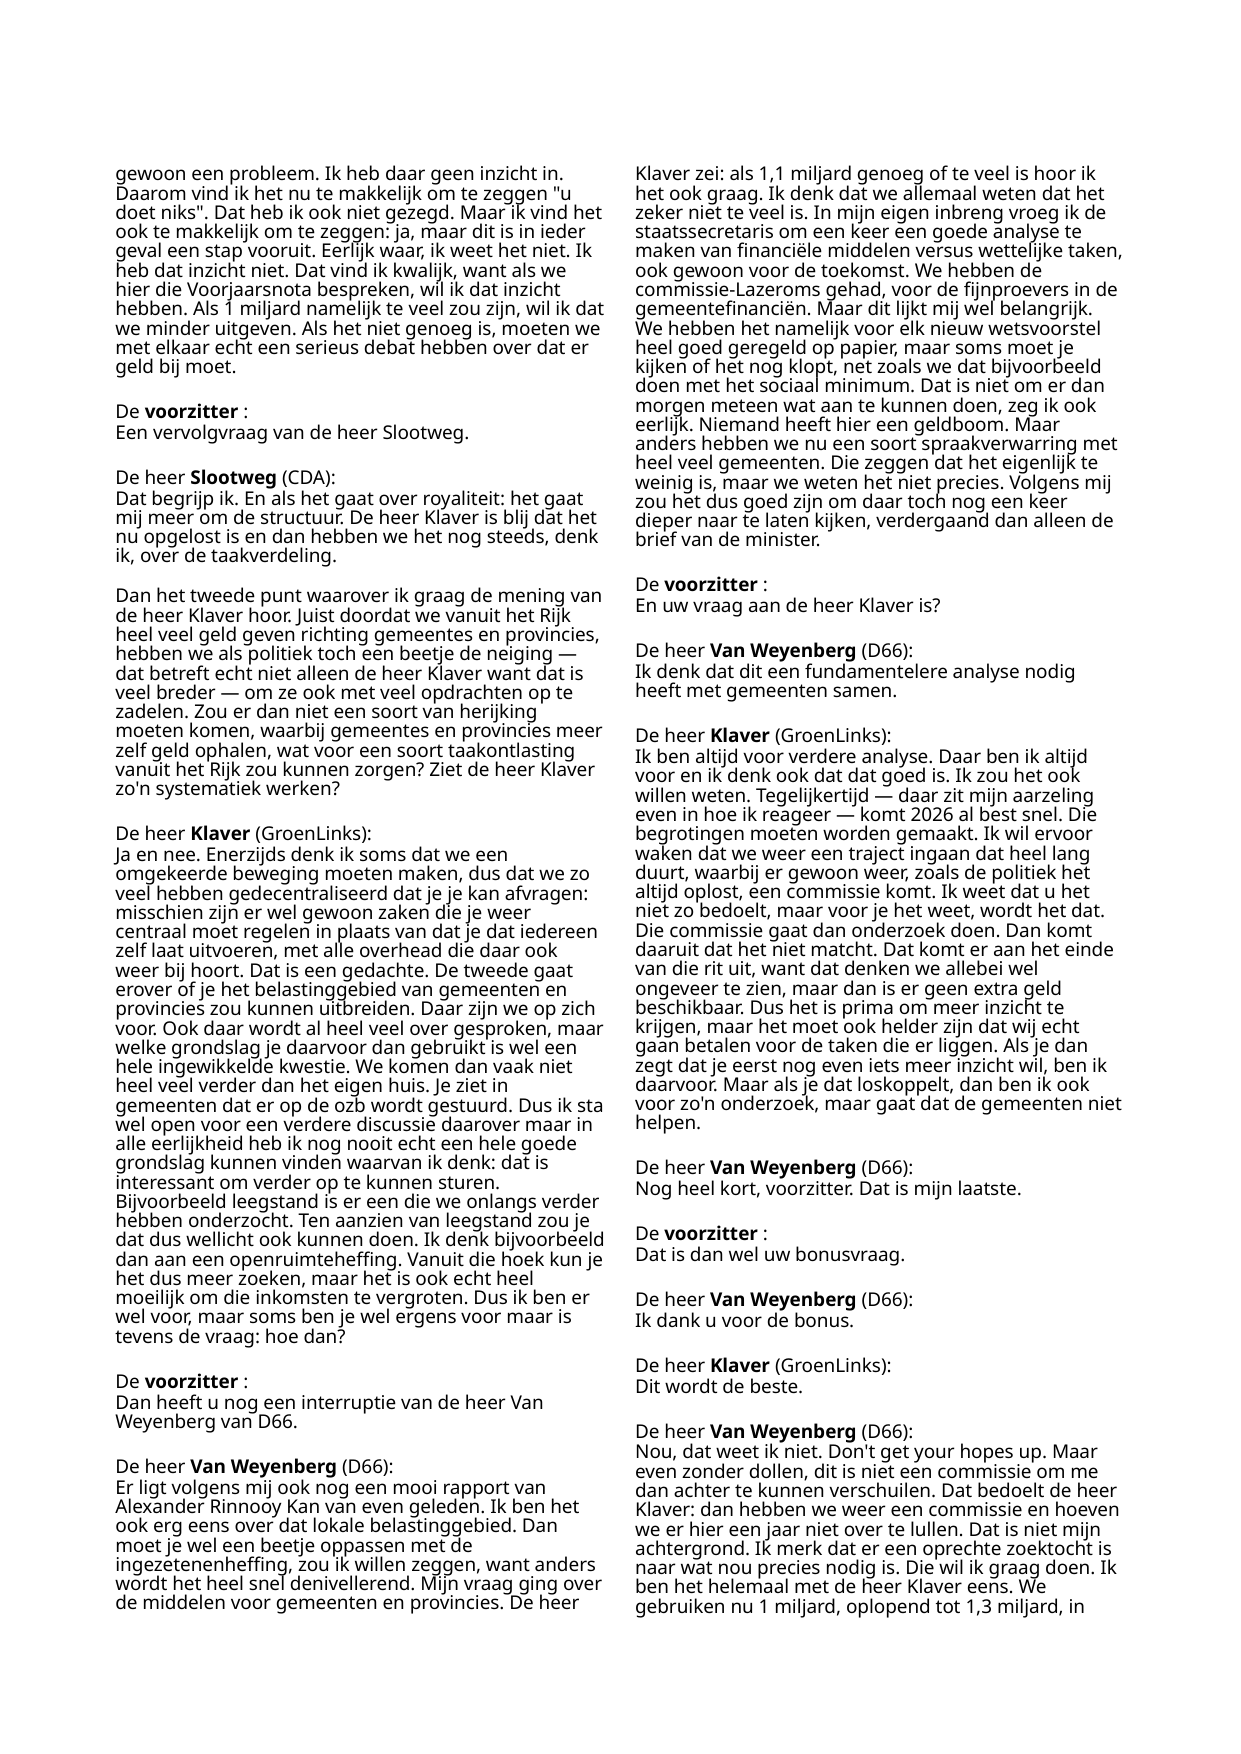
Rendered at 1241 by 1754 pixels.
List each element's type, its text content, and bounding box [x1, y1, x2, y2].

text De voorzitter : [635, 1220, 1125, 1246]
text Klaver zei: als 1,1 miljard genoeg of te veel is hoor ik het ook graag. Ik denk dat we allemaal weten dat het zeker niet te veel is. In mijn eigen inbreng vroeg ik de staatssecretaris om een keer een goede analyse te maken van financiële middelen versus wettelijke taken, ook gewoon voor de toekomst. We hebben de commissie-Lazeroms gehad, voor de fijnproevers in de gemeentefinanciën. Maar dit lijkt mij wel belangrijk. We hebben het namelijk voor elk nieuw wetsvoorstel heel goed geregeld op papier, maar soms moet je kijken of het nog klopt, net zoals we dat bijvoorbeeld doen met het sociaal minimum. Dat is niet om er dan morgen meteen wat aan te kunnen doen, zeg ik ook eerlijk. Niemand heeft hier een geldboom. Maar anders hebben we nu een soort spraakverwarring met heel veel gemeenten. Die zeggen dat het eigenlijk te weinig is, maar we weten het niet precies. Volgens mij zou het dus goed zijn om daar toch nog een keer dieper naar te laten kijken, verdergaand dan alleen de brief van de minister. [635, 165, 1125, 551]
text De heer Slootweg (CDA): [115, 464, 605, 490]
text Dan het tweede punt waarover ik graag de mening van de heer Klaver hoor. Juist doordat we vanuit het Rijk heel veel geld geven richting gemeentes en provincies, hebben we als politiek toch een beetje de neiging — dat betreft echt niet alleen de heer Klaver want dat is veel breder — om ze ook met veel opdrachten op te zadelen. Zou er dan niet een soort van herijking moeten komen, waarbij gemeentes en provincies meer zelf geld ophalen, wat voor een soort taakontlasting vanuit het Rijk zou kunnen zorgen? Ziet de heer Klaver zo'n systematiek werken? [115, 587, 605, 799]
text En uw vraag aan de heer Klaver is? [635, 597, 1125, 617]
text Nog heel kort, voorzitter. Dat is mijn laatste. [635, 1180, 1125, 1199]
text Dit wordt de beste. [635, 1378, 1125, 1397]
text Er ligt volgens mij ook nog een mooi rapport van Alexander Rinnooy Kan van even geleden. Ik ben het ook erg eens over dat lokale belastinggebied. Dan moet je wel een beetje oppassen met de ingezetenenheffing, zou ik willen zeggen, want anders wordt het heel snel denivellerend. Mijn vraag ging over de middelen voor gemeenten en provincies. De heer [115, 1479, 605, 1614]
text Een vervolgvraag van de heer Slootweg. [115, 424, 605, 443]
text Nou, dat weet ik niet. Don't get your hopes up. Maar even zonder dollen, dit is niet een commissie om me dan achter te kunnen verschuilen. Dat bedoelt de heer Klaver: dan hebben we weer een commissie en hoeven we er hier een jaar niet over te lullen. Dat is niet mijn achtergrond. Ik merk dat er een oprechte zoektocht is naar wat nou precies nodig is. Die wil ik graag doen. Ik ben het helemaal met de heer Klaver eens. We gebruiken nu 1 miljard, oplopend tot 1,3 miljard, in [635, 1443, 1125, 1617]
text De heer Van Weyenberg (D66): [635, 1418, 1125, 1443]
text Dan heeft u nog een interruptie van de heer Van Weyenberg van D66. [115, 1394, 605, 1432]
text De heer Van Weyenberg (D66): [635, 1286, 1125, 1312]
text Ik dank u voor de bonus. [635, 1312, 1125, 1331]
text De heer Klaver (GroenLinks): [635, 722, 1125, 748]
text Dat begrijp ik. En als het gaat over royaliteit: het gaat mij meer om de structuur. De heer Klaver is blij dat het nu opgelost is en dan hebben we het nog steeds, denk ik, over de taakverdeling. [115, 490, 605, 567]
text De heer Van Weyenberg (D66): [635, 1154, 1125, 1180]
text De heer Van Weyenberg (D66): [635, 637, 1125, 663]
text De voorzitter : [635, 572, 1125, 597]
text gewoon een probleem. Ik heb daar geen inzicht in. Daarom vind ik het nu te makkelijk om te zeggen "u doet niks". Dat heb ik ook niet gezegd. Maar ik vind het ook te makkelijk om te zeggen: ja, maar dit is in ieder geval een stap vooruit. Eerlijk waar, ik weet het niet. Ik heb dat inzicht niet. Dat vind ik kwalijk, want als we hier die Voorjaarsnota bespreken, wil ik dat inzicht hebben. Als 1 miljard namelijk te veel zou zijn, wil ik dat we minder uitgeven. Als het niet genoeg is, moeten we met elkaar echt een serieus debat hebben over dat er geld bij moet. [115, 165, 605, 377]
text De heer Klaver (GroenLinks): [115, 820, 605, 846]
text De voorzitter : [115, 1368, 605, 1394]
text De voorzitter : [115, 398, 605, 424]
text Dat is dan wel uw bonusvraag. [635, 1246, 1125, 1265]
text Ik ben altijd voor verdere analyse. Daar ben ik altijd voor en ik denk ook dat dat goed is. Ik zou het ook willen weten. Tegelijkertijd — daar zit mijn aarzeling even in hoe ik reageer — komt 2026 al best snel. Die begrotingen moeten worden gemaakt. Ik wil ervoor waken dat we weer een traject ingaan dat heel lang duurt, waarbij er gewoon weer, zoals de politiek het altijd oplost, een commissie komt. Ik weet dat u het niet zo bedoelt, maar voor je het weet, wordt het dat. Die commissie gaat dan onderzoek doen. Dan komt daaruit dat het niet matcht. Dat komt er aan het einde van die rit uit, want dat denken we allebei wel ongeveer te zien, maar dan is er geen extra geld beschikbaar. Dus het is prima om meer inzicht te krijgen, maar het moet ook helder zijn dat wij echt gaan betalen voor de taken die er liggen. Als je dan zegt dat je eerst nog even iets meer inzicht wil, ben ik daarvoor. Maar als je dat loskoppelt, dan ben ik ook voor zo'n onderzoek, maar gaat dat de gemeenten niet helpen. [635, 748, 1125, 1134]
text De heer Klaver (GroenLinks): [635, 1352, 1125, 1378]
text Ja en nee. Enerzijds denk ik soms dat we een omgekeerde beweging moeten maken, dus dat we zo veel hebben gedecentraliseerd dat je je kan afvragen: misschien zijn er wel gewoon zaken die je weer centraal moet regelen in plaats van dat je dat iedereen zelf laat uitvoeren, met alle overhead die daar ook weer bij hoort. Dat is een gedachte. De tweede gaat erover of je het belastinggebied van gemeenten en provincies zou kunnen uitbreiden. Daar zijn we op zich voor. Ook daar wordt al heel veel over gesproken, maar welke grondslag je daarvoor dan gebruikt is wel een hele ingewikkelde kwestie. We komen dan vaak niet heel veel verder dan het eigen huis. Je ziet in gemeenten dat er op de ozb wordt gestuurd. Dus ik sta wel open voor een verdere discussie daarover maar in alle eerlijkheid heb ik nog nooit echt een hele goede grondslag kunnen vinden waarvan ik denk: dat is interessant om verder op te kunnen sturen. Bijvoorbeeld leegstand is er een die we onlangs verder hebben onderzocht. Ten aanzien van leegstand zou je dat dus wellicht ook kunnen doen. Ik denk bijvoorbeeld dan aan een openruimteheffing. Vanuit die hoek kun je het dus meer zoeken, maar het is ook echt heel moeilijk om die inkomsten te vergroten. Dus ik ben er wel voor, maar soms ben je wel ergens voor maar is tevens de vraag: hoe dan? [115, 846, 605, 1347]
text De heer Van Weyenberg (D66): [115, 1453, 605, 1479]
text Ik denk dat dit een fundamentelere analyse nodig heeft met gemeenten samen. [635, 663, 1125, 702]
